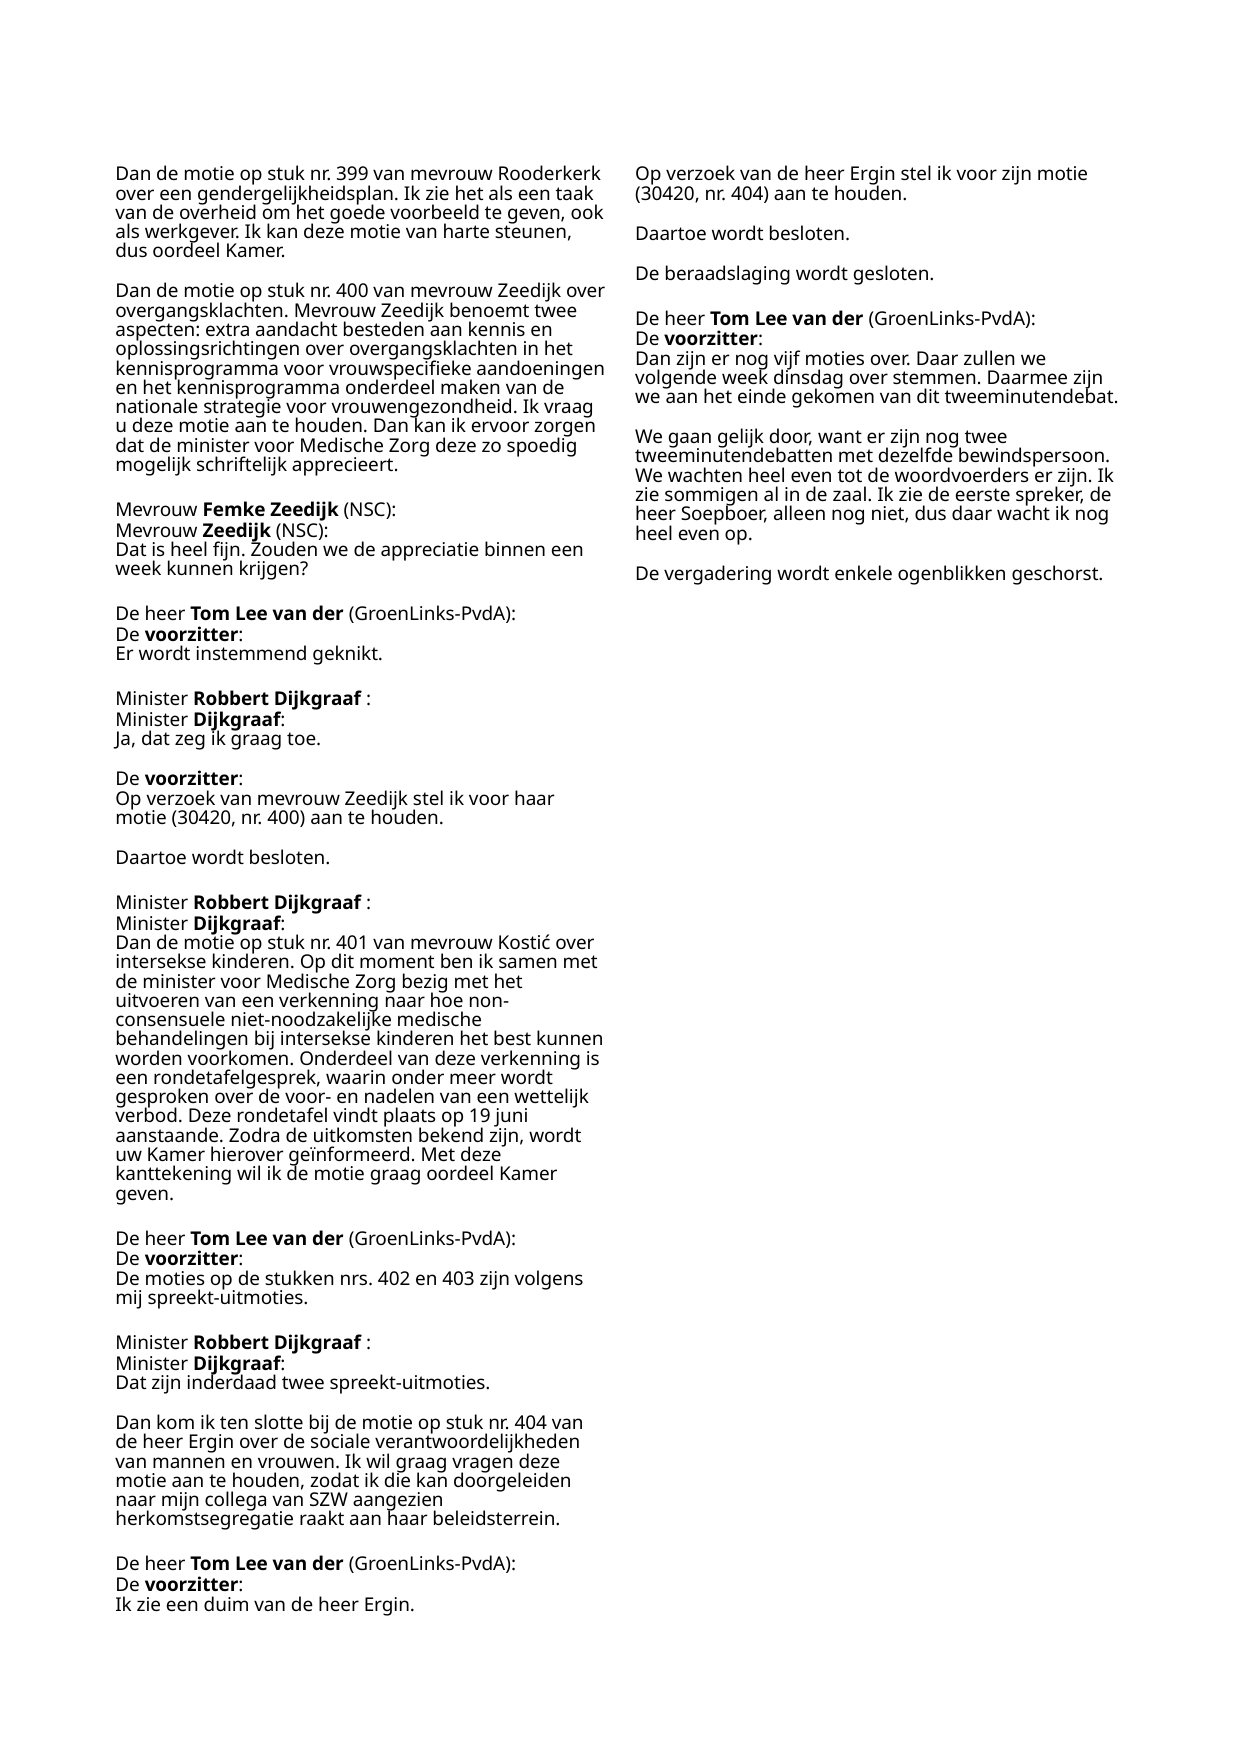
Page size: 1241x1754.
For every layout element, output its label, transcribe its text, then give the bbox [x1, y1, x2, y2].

text Dan zijn er nog vijf moties over. Daar zullen we volgende week dinsdag over stemmen. Daarmee zijn we aan het einde gekomen van dit tweeminutendebat. [635, 350, 1125, 407]
text De voorzitter: [115, 626, 605, 645]
text Minister Robbert Dijkgraaf : [115, 889, 605, 915]
text De voorzitter: [635, 330, 1125, 350]
text Dat is heel fijn. Zouden we de appreciatie binnen een week kunnen krijgen? [115, 541, 605, 579]
text Dan de motie op stuk nr. 399 van mevrouw Rooderkerk over een gendergelijkheidsplan. Ik zie het als een taak van de overheid om het goede voorbeeld te geven, ook als werkgever. Ik kan deze motie van harte steunen, dus oordeel Kamer. [115, 165, 605, 262]
text Op verzoek van de heer Ergin stel ik voor zijn motie (30420, nr. 404) aan te houden. [635, 165, 1125, 204]
text Op verzoek van mevrouw Zeedijk stel ik voor haar motie (30420, nr. 400) aan te houden. [115, 790, 605, 828]
text Dan kom ik ten slotte bij de motie op stuk nr. 404 van de heer Ergin over de sociale verantwoordelijkheden van mannen en vrouwen. Ik wil graag vragen deze motie aan te houden, zodat ik die kan doorgeleiden naar mijn collega van SZW aangezien herkomstsegregatie raakt aan haar beleidsterrein. [115, 1414, 605, 1530]
text De beraadslaging wordt gesloten. [635, 264, 1125, 284]
text De heer Tom Lee van der (GroenLinks-PvdA): [115, 1551, 605, 1576]
text De voorzitter: [115, 1576, 605, 1596]
text Dan de motie op stuk nr. 400 van mevrouw Zeedijk over overgangsklachten. Mevrouw Zeedijk benoemt twee aspecten: extra aandacht besteden aan kennis en oplossingsrichtingen over overgangsklachten in het kennisprogramma voor vrouwspecifieke aandoeningen en het kennisprogramma onderdeel maken van de nationale strategie voor vrouwengezondheid. Ik vraag u deze motie aan te houden. Dan kan ik ervoor zorgen dat de minister voor Medische Zorg deze zo spoedig mogelijk schriftelijk apprecieert. [115, 282, 605, 475]
text Ik zie een duim van de heer Ergin. [115, 1596, 605, 1615]
text De heer Tom Lee van der (GroenLinks-PvdA): [115, 600, 605, 626]
text Dan de motie op stuk nr. 401 van mevrouw Kostić over intersekse kinderen. Op dit moment ben ik samen met de minister voor Medische Zorg bezig met het uitvoeren van een verkenning naar hoe non-consensuele niet-noodzakelijke medische behandelingen bij intersekse kinderen het best kunnen worden voorkomen. Onderdeel van deze verkenning is een rondetafelgesprek, waarin onder meer wordt gesproken over de voor- en nadelen van een wettelijk verbod. Deze rondetafel vindt plaats op 19 juni aanstaande. Zodra de uitkomsten bekend zijn, wordt uw Kamer hierover geïnformeerd. Met deze kanttekening wil ik de motie graag oordeel Kamer geven. [115, 934, 605, 1204]
text De heer Tom Lee van der (GroenLinks-PvdA): [115, 1225, 605, 1250]
text De moties op de stukken nrs. 402 en 403 zijn volgens mij spreekt-uitmoties. [115, 1270, 605, 1308]
text Mevrouw Femke Zeedijk (NSC): [115, 496, 605, 522]
text Ja, dat zeg ik graag toe. [115, 730, 605, 750]
text Minister Dijkgraaf: [115, 915, 605, 934]
text We gaan gelijk door, want er zijn nog twee tweeminutendebatten met dezelfde bewindspersoon. We wachten heel even tot de woordvoerders er zijn. Ik zie sommigen al in de zaal. Ik zie de eerste spreker, de heer Soepboer, alleen nog niet, dus daar wacht ik nog heel even op. [635, 428, 1125, 544]
text Mevrouw Zeedijk (NSC): [115, 522, 605, 541]
text Minister Dijkgraaf: [115, 711, 605, 730]
text Er wordt instemmend geknikt. [115, 645, 605, 664]
text De vergadering wordt enkele ogenblikken geschorst. [635, 565, 1125, 584]
text Minister Robbert Dijkgraaf : [115, 1329, 605, 1355]
text Minister Dijkgraaf: [115, 1355, 605, 1374]
text Dat zijn inderdaad twee spreekt-uitmoties. [115, 1374, 605, 1393]
text De voorzitter: [115, 770, 605, 790]
text Daartoe wordt besloten. [115, 849, 605, 868]
text Daartoe wordt besloten. [635, 224, 1125, 244]
text De voorzitter: [115, 1250, 605, 1270]
text De heer Tom Lee van der (GroenLinks-PvdA): [635, 305, 1125, 330]
text Minister Robbert Dijkgraaf : [115, 685, 605, 711]
